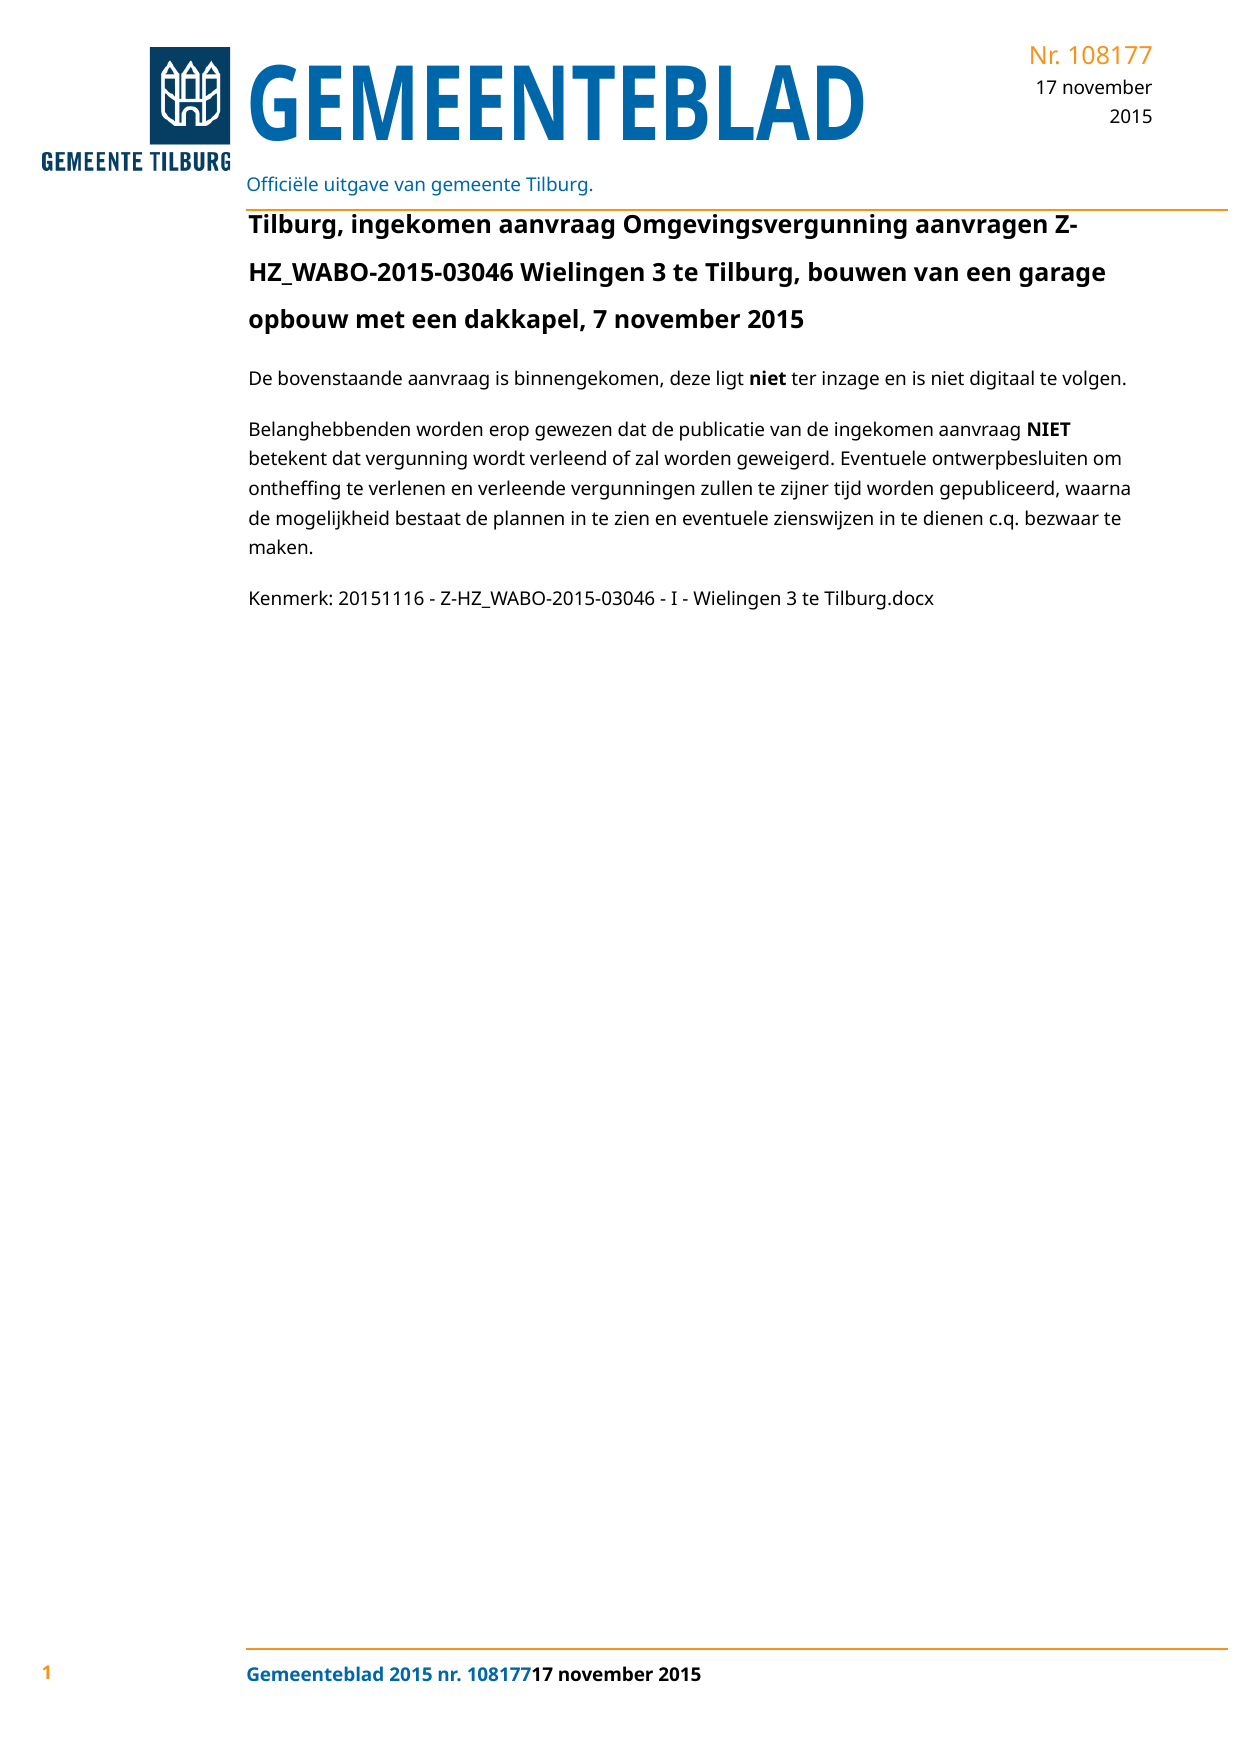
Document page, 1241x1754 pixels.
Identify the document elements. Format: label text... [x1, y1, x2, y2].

text De bovenstaande aanvraag is binnengekomen, deze ligt niet ter inzage en is niet digitaal te volgen. [248, 366, 1152, 391]
text Kenmerk: 20151116 - Z-HZ_WABO-2015-03046 - I - Wielingen 3 te Tilburg.docx [248, 585, 1152, 610]
picture [41, 47, 231, 172]
text Belanghebbenden worden erop gewezen dat de publicatie van de ingekomen aanvraag NIET betekent dat vergunning wordt verleend of zal worden geweigerd. Eventuele ontwerpbesluiten om ontheffing te verlenen en verleende vergunningen zullen te zijner tijd worden gepubliceerd, waarna de mogelijkheid bestaat de plannen in te zien en eventuele zienswijzen in te dienen c.q. bezwaar te maken. [248, 416, 1152, 560]
text Tilburg, ingekomen aanvraag Omgevingsvergunning aanvragen Z-HZ_WABO-2015-03046 Wielingen 3 te Tilburg, bouwen van een garage opbouw met een dakkapel, 7 november 2015 [248, 211, 1152, 336]
